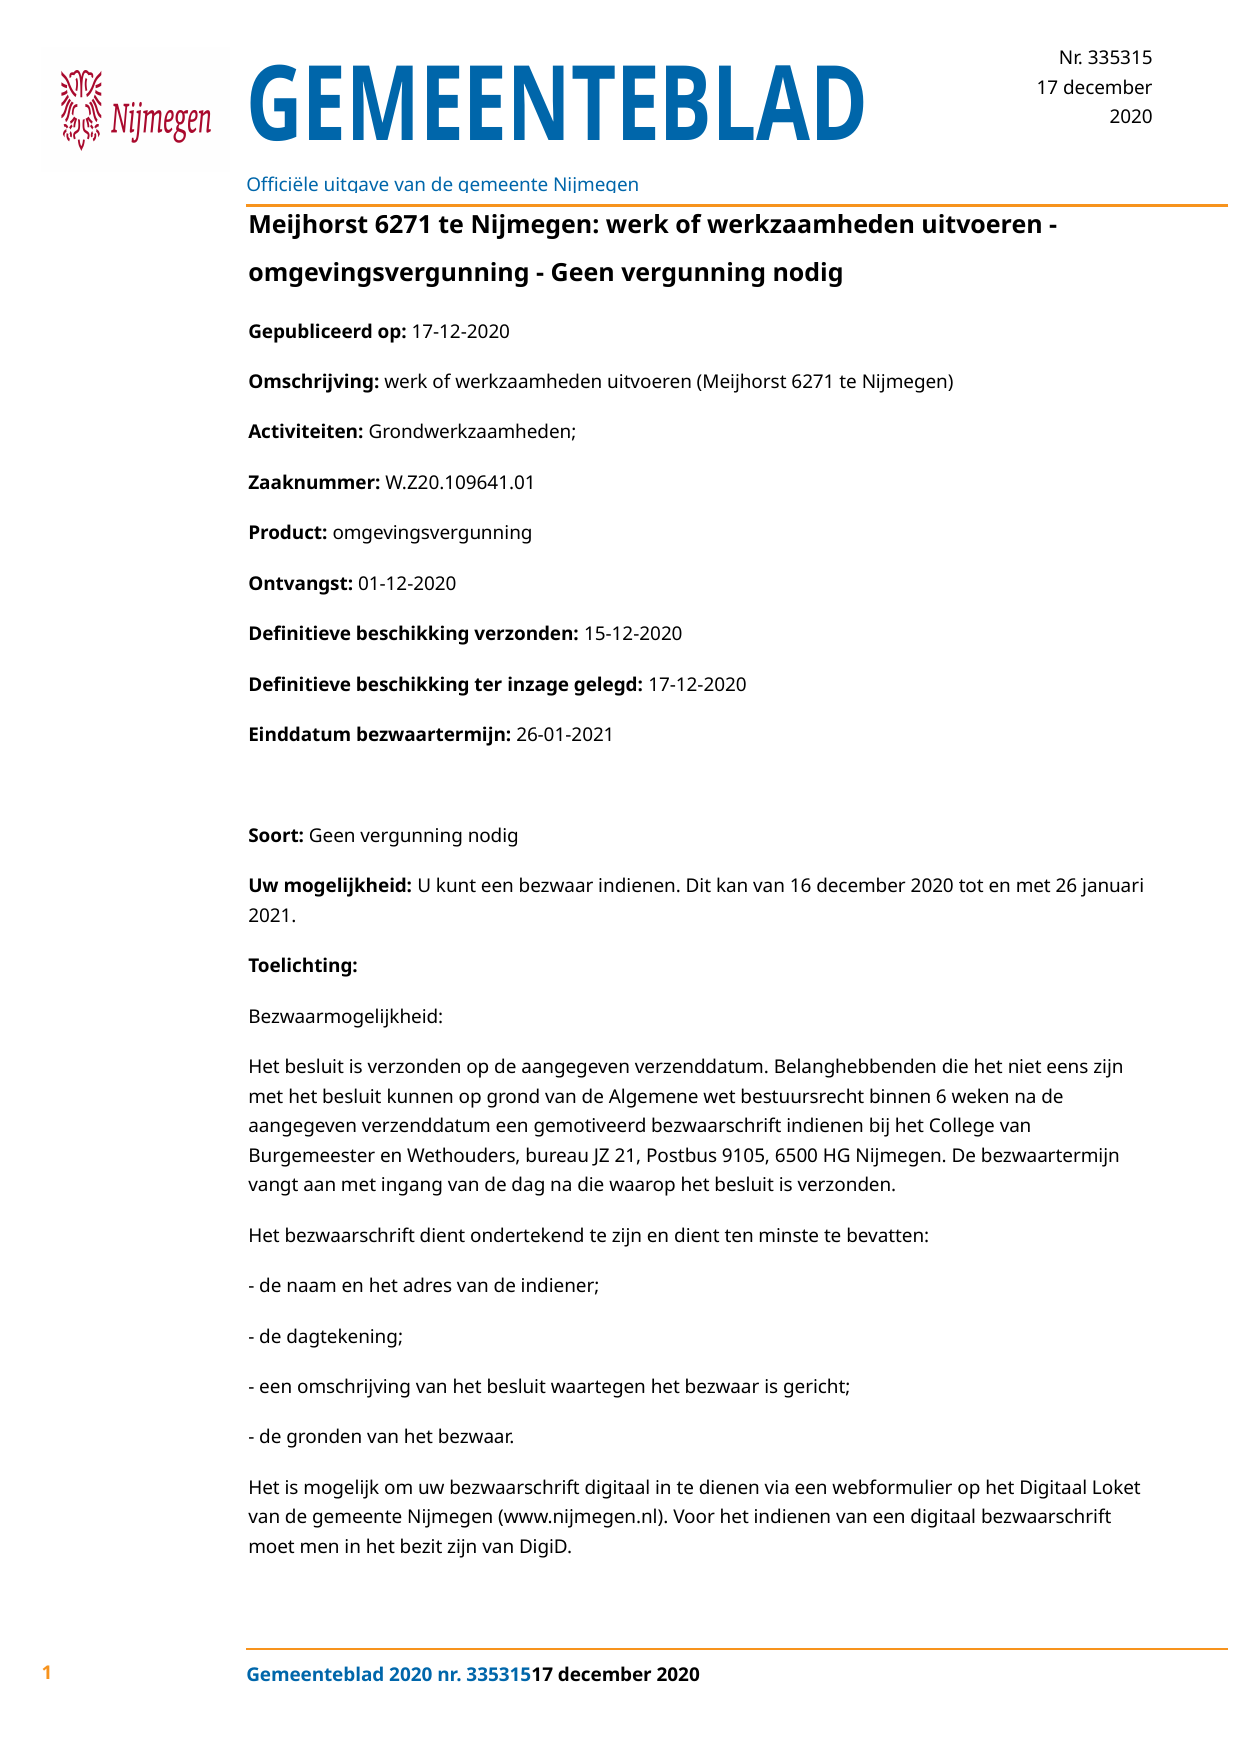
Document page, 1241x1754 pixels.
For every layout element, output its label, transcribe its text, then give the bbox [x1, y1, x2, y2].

text Meijhorst 6271 te Nijmegen: werk of werkzaamheden uitvoeren - omgevingsvergunning - Geen vergunning nodig [248, 207, 1152, 288]
text Ontvangst: 01-12-2020 [248, 570, 1152, 596]
text Bezwaarmogelijkheid: [248, 1003, 1152, 1029]
text Einddatum bezwaartermijn: 26-01-2021 [248, 721, 1152, 747]
text Het besluit is verzonden op de aangegeven verzenddatum. Belanghebbenden die het niet eens zijn met het besluit kunnen op grond van de Algemene wet bestuursrecht binnen 6 weken na de aangegeven verzenddatum een gemotiveerd bezwaarschrift indienen bij het College van Burgemeester en Wethouders, bureau JZ 21, Postbus 9105, 6500 HG Nijmegen. De bezwaartermijn vangt aan met ingang van de dag na die waarop het besluit is verzonden. [248, 1053, 1152, 1197]
text Het is mogelijk om uw bezwaarschrift digitaal in te dienen via een webformulier op het Digitaal Loket van de gemeente Nijmegen (www.nijmegen.nl). Voor het indienen van een digitaal bezwaarschrift moet men in het bezit zijn van DigiD. [248, 1474, 1152, 1559]
text Zaaknummer: W.Z20.109641.01 [248, 469, 1152, 495]
text Definitieve beschikking verzonden: 15-12-2020 [248, 620, 1152, 646]
text Product: omgevingsvergunning [248, 519, 1152, 545]
picture [41, 47, 231, 172]
text - de gronden van het bezwaar. [248, 1424, 1152, 1449]
text Gepubliceerd op: 17-12-2020 [248, 318, 1152, 344]
text - een omschrijving van het besluit waartegen het bezwaar is gericht; [248, 1373, 1152, 1399]
text Omschrijving: werk of werkzaamheden uitvoeren (Meijhorst 6271 te Nijmegen) [248, 368, 1152, 394]
text - de naam en het adres van de indiener; [248, 1272, 1152, 1298]
text - de dagtekening; [248, 1323, 1152, 1349]
text Definitieve beschikking ter inzage gelegd: 17-12-2020 [248, 671, 1152, 697]
text Activiteiten: Grondwerkzaamheden; [248, 419, 1152, 444]
text Uw mogelijkheid: U kunt een bezwaar indienen. Dit kan van 16 december 2020 tot en met 26 januari 2021. [248, 872, 1152, 928]
text Het bezwaarschrift dient ondertekend te zijn en dient ten minste te bevatten: [248, 1222, 1152, 1248]
text Toelichting: [248, 952, 1152, 978]
text Soort: Geen vergunning nodig [248, 822, 1152, 848]
